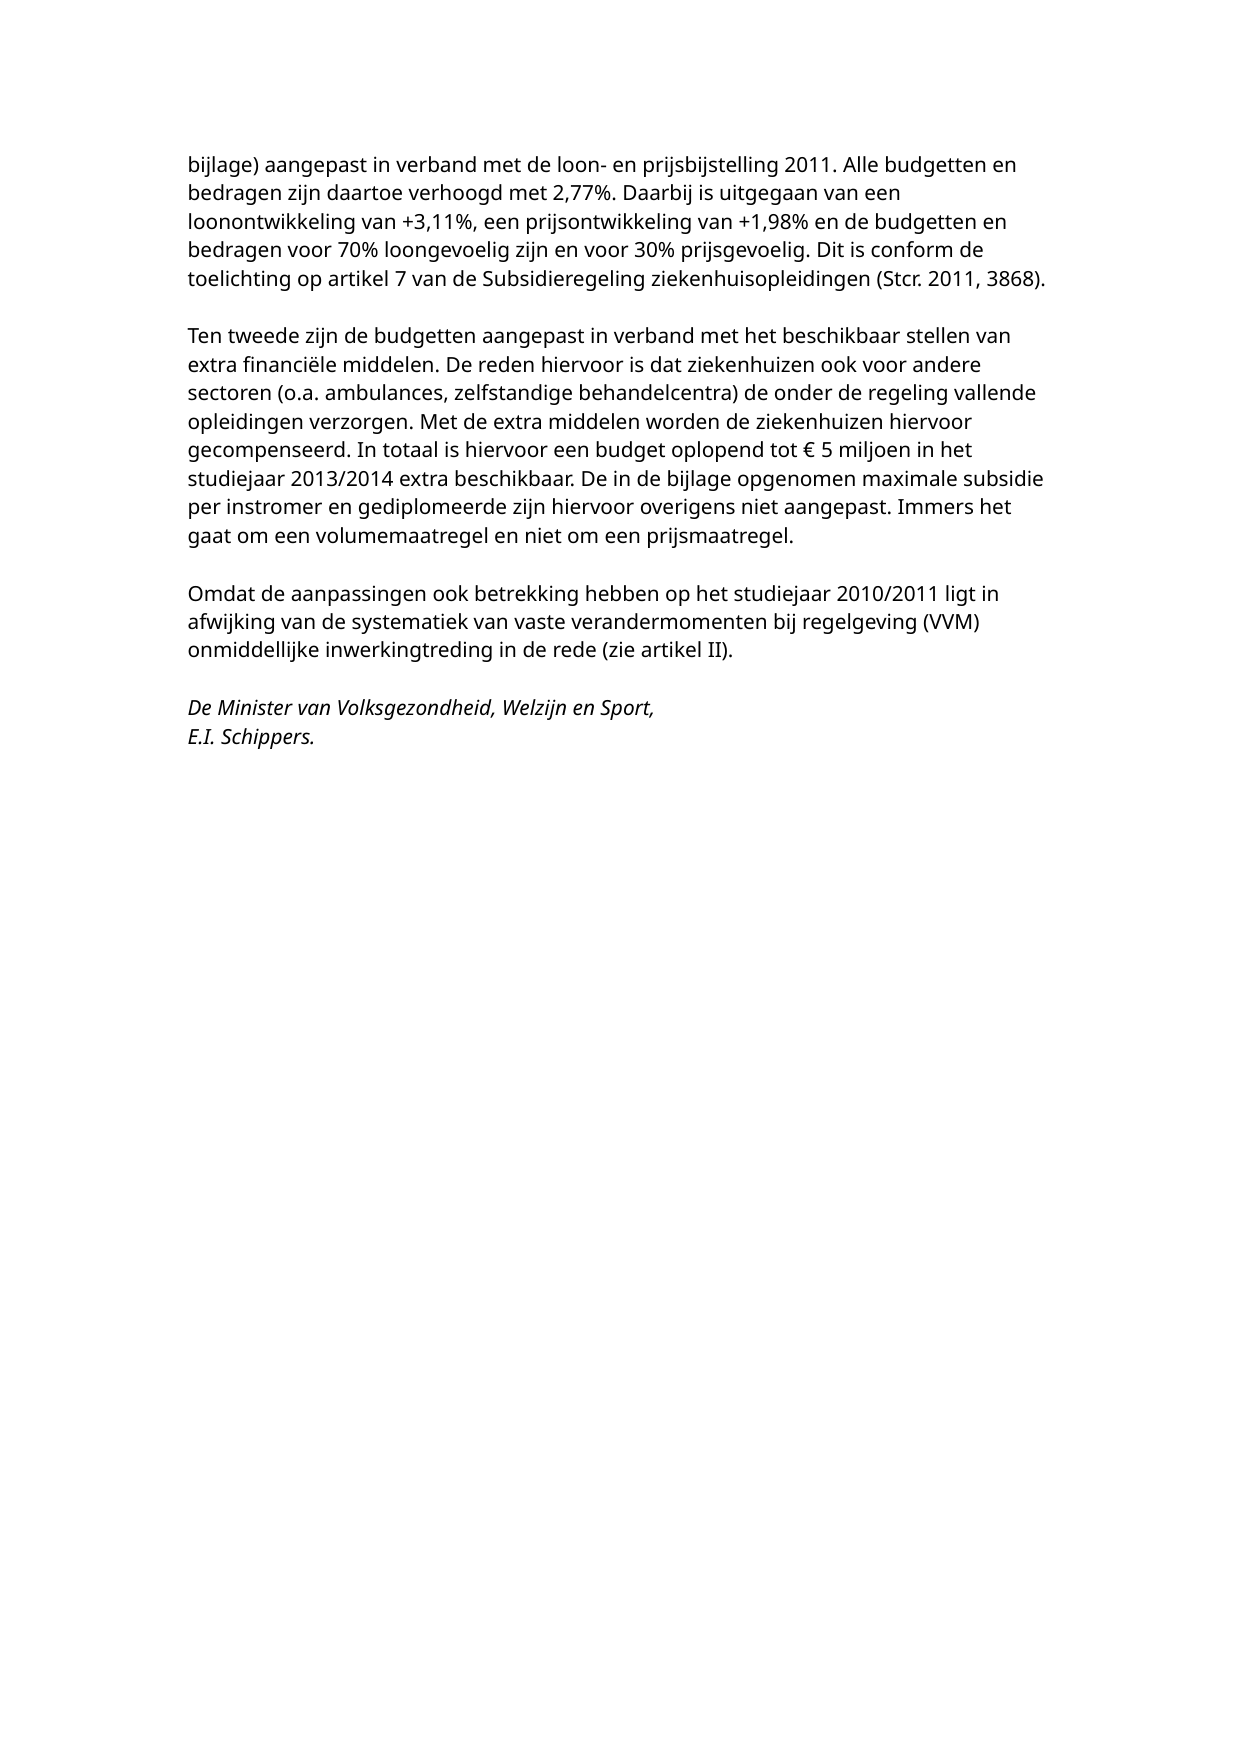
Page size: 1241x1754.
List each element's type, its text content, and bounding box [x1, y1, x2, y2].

text Ten tweede zijn de budgetten aangepast in verband met het beschikbaar stellen van extra financiële middelen. De reden hiervoor is dat ziekenhuizen ook voor andere sectoren (o.a. ambulances, zelfstandige behandelcentra) de onder de regeling vallende opleidingen verzorgen. Met de extra middelen worden de ziekenhuizen hiervoor gecompenseerd. In totaal is hiervoor een budget oplopend tot € 5 miljoen in het studiejaar 2013/2014 extra beschikbaar. De in de bijlage opgenomen maximale subsidie per instromer en gediplomeerde zijn hiervoor overigens niet aangepast. Immers het gaat om een volumemaatregel en niet om een prijsmaatregel. [187, 322, 1053, 549]
text bijlage) aangepast in verband met de loon- en prijsbijstelling 2011. Alle budgetten en bedragen zijn daartoe verhoogd met 2,77%. Daarbij is uitgegaan van een loonontwikkeling van +3,11%, een prijsontwikkeling van +1,98% en de budgetten en bedragen voor 70% loongevoelig zijn en voor 30% prijsgevoelig. Dit is conform de toelichting op artikel 7 van de Subsidieregeling ziekenhuisopleidingen (Stcr. 2011, 3868). [187, 150, 1053, 292]
text E.I. Schippers. [187, 722, 1053, 750]
text Omdat de aanpassingen ook betrekking hebben op het studiejaar 2010/2011 ligt in afwijking van de systematiek van vaste verandermomenten bij regelgeving (VVM) onmiddellijke inwerkingtreding in de rede (zie artikel II). [187, 579, 1053, 664]
text De Minister van Volksgezondheid, Welzijn en Sport, [187, 693, 1053, 722]
